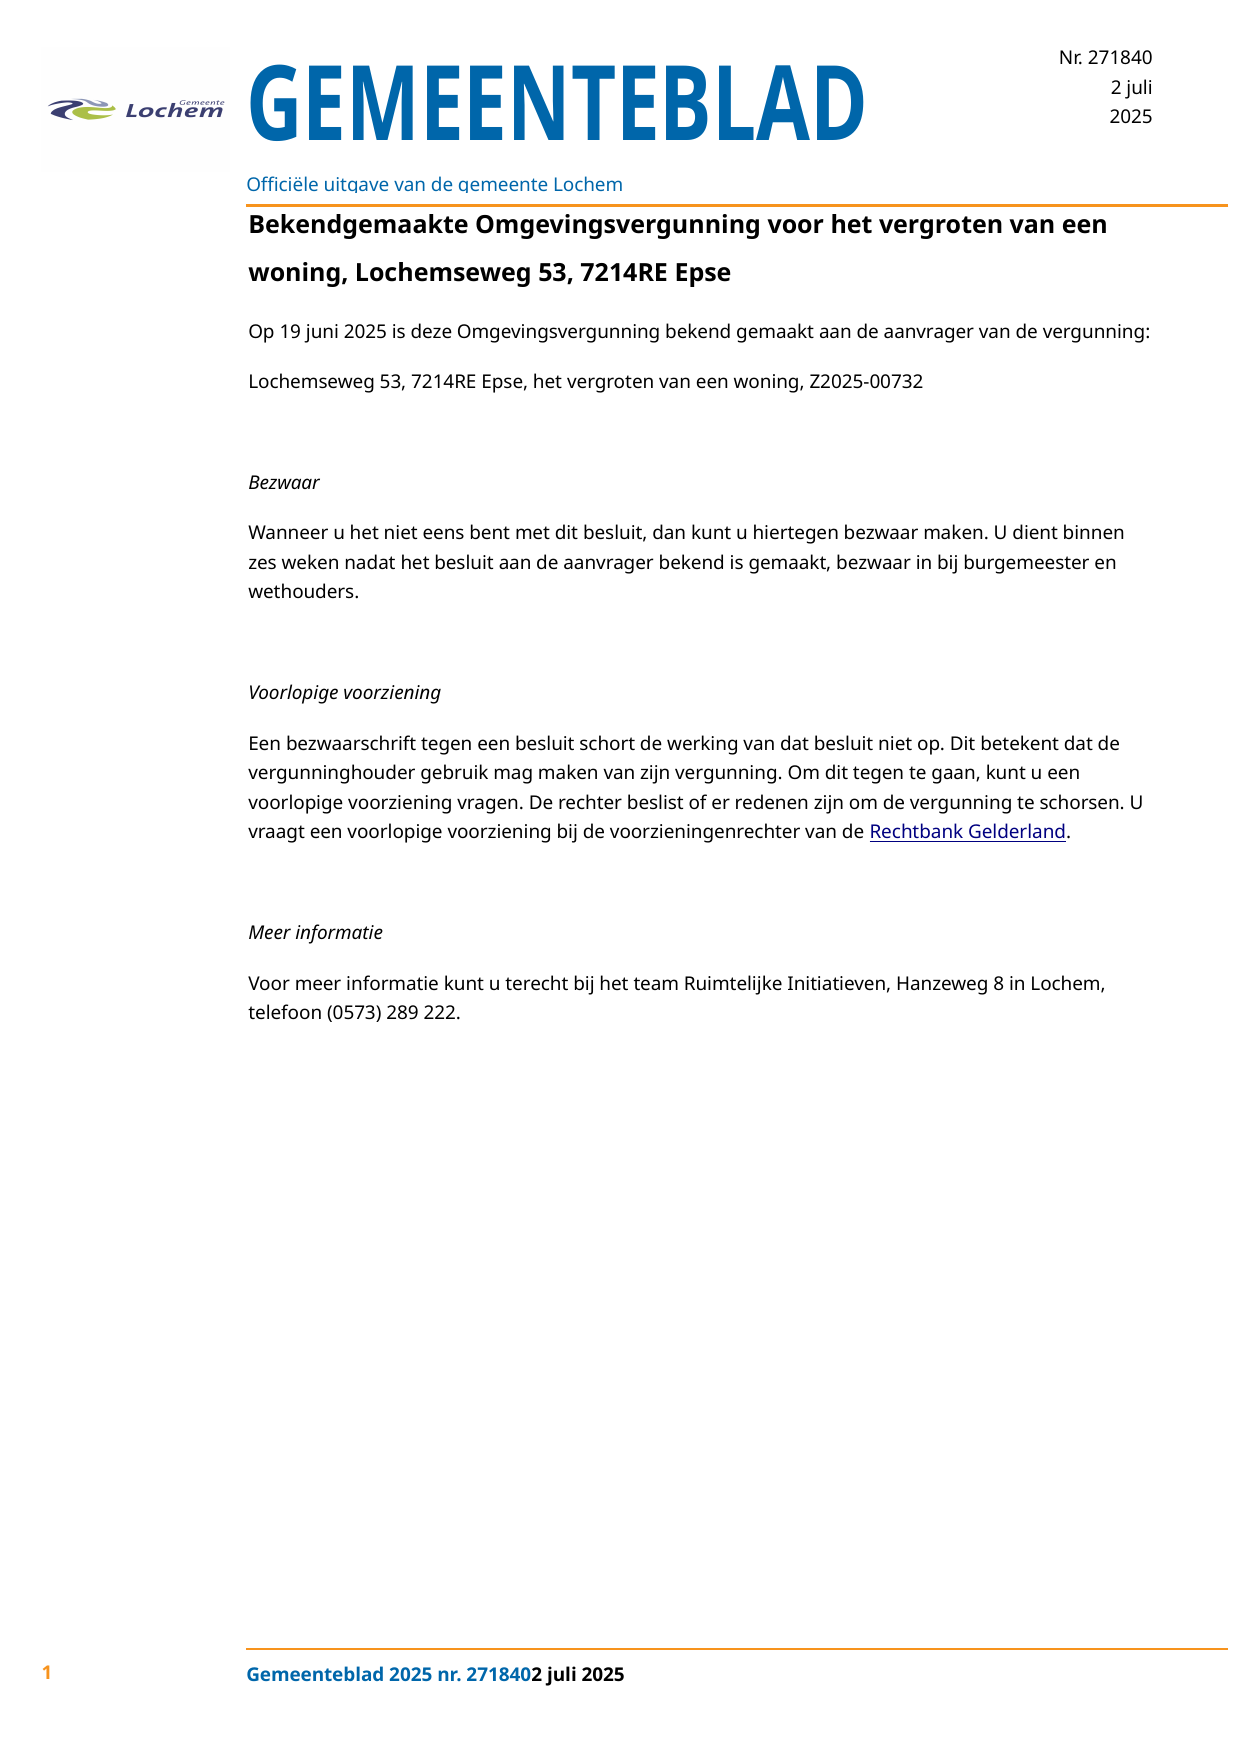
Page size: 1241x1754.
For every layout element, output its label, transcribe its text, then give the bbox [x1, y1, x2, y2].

text Bekendgemaakte Omgevingsvergunning voor het vergroten van een woning, Lochemseweg 53, 7214RE Epse [248, 207, 1152, 288]
text Bezwaar [248, 469, 1152, 495]
text Op 19 juni 2025 is deze Omgevingsvergunning bekend gemaakt aan de aanvrager van de vergunning: [248, 318, 1152, 344]
text Een bezwaarschrift tegen een besluit schort de werking van dat besluit niet op. Dit betekent dat de vergunninghouder gebruik mag maken van zijn vergunning. Om dit tegen te gaan, kunt u een voorlopige voorziening vragen. De rechter beslist of er redenen zijn om de vergunning te schorsen. U vraagt een voorlopige voorziening bij de voorzieningenrechter van de Rechtbank Gelderland. [248, 730, 1152, 844]
text Lochemseweg 53, 7214RE Epse, het vergroten van een woning, Z2025-00732 [248, 368, 1152, 394]
text Meer informatie [248, 919, 1152, 945]
text Voor meer informatie kunt u terecht bij het team Ruimtelijke Initiatieven, Hanzeweg 8 in Lochem, telefoon (0573) 289 222. [248, 970, 1152, 1025]
picture [41, 47, 231, 172]
text Voorlopige voorziening [248, 679, 1152, 705]
text Wanneer u het niet eens bent met dit besluit, dan kunt u hiertegen bezwaar maken. U dient binnen zes weken nadat het besluit aan de aanvrager bekend is gemaakt, bezwaar in bij burgemeester en wethouders. [248, 519, 1152, 604]
